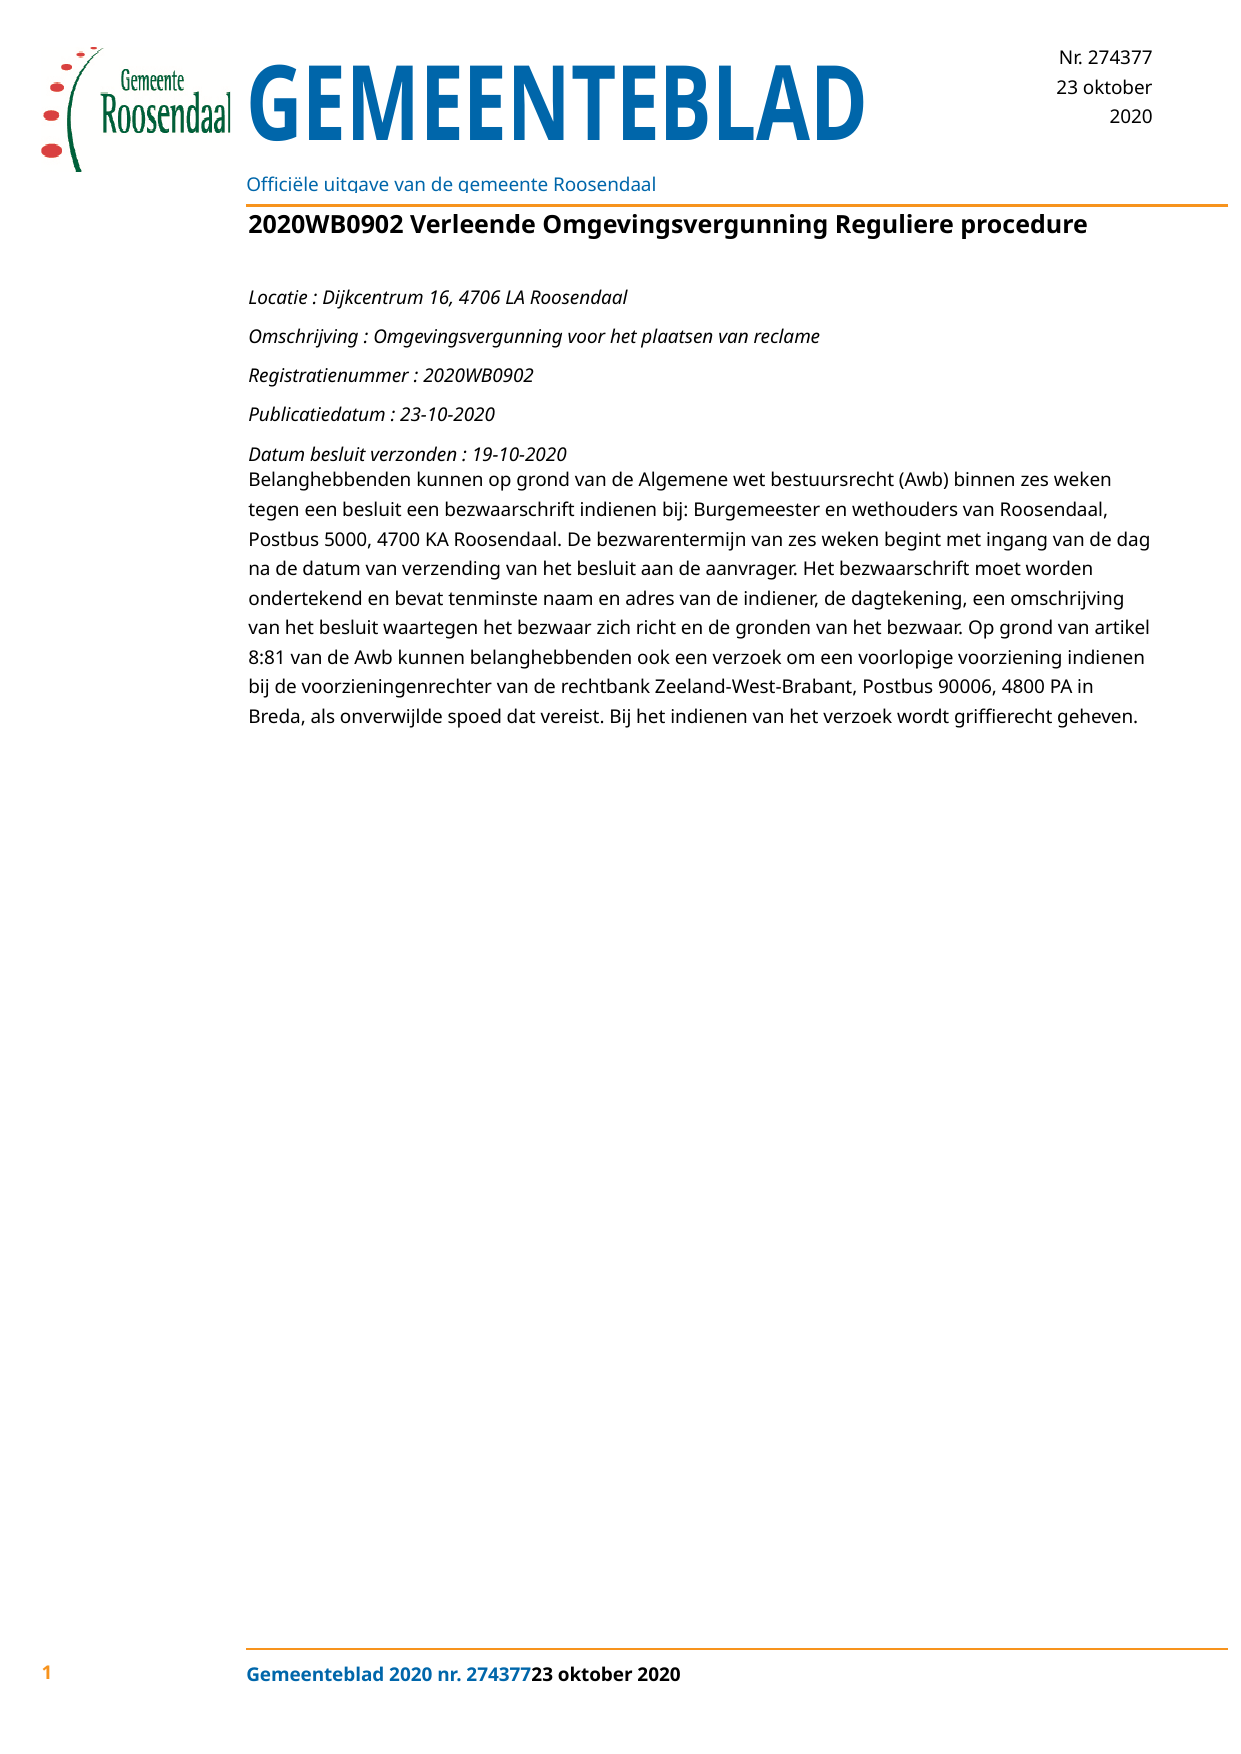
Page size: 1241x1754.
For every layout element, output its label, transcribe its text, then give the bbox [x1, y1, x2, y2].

text Publicatiedatum : 23-10-2020 [248, 402, 1152, 427]
text Locatie : Dijkcentrum 16, 4706 LA Roosendaal [248, 284, 1152, 309]
text 2020WB0902 Verleende Omgevingsvergunning Reguliere procedure [248, 207, 1152, 241]
text Registratienummer : 2020WB0902 [248, 362, 1152, 388]
text Omschrijving : Omgevingsvergunning voor het plaatsen van reclame [248, 323, 1152, 349]
text Datum besluit verzonden : 19-10-2020 [248, 441, 1152, 467]
text Belanghebbenden kunnen op grond van de Algemene wet bestuursrecht (Awb) binnen zes weken tegen een besluit een bezwaarschrift indienen bij: Burgemeester en wethouders van Roosendaal, Postbus 5000, 4700 KA Roosendaal. De bezwarentermijn van zes weken begint met ingang van de dag na de datum van verzending van het besluit aan de aanvrager. Het bezwaarschrift moet worden ondertekend en bevat tenminste naam en adres van de indiener, de dagtekening, een omschrijving van het besluit waartegen het bezwaar zich richt en de gronden van het bezwaar. Op grond van artikel 8:81 van de Awb kunnen belanghebbenden ook een verzoek om een voorlopige voorziening indienen bij de voorzieningenrechter van de rechtbank Zeeland-West-Brabant, Postbus 90006, 4800 PA in Breda, als onverwijlde spoed dat vereist. Bij het indienen van het verzoek wordt griffierecht geheven. [248, 467, 1152, 729]
picture [41, 47, 231, 172]
